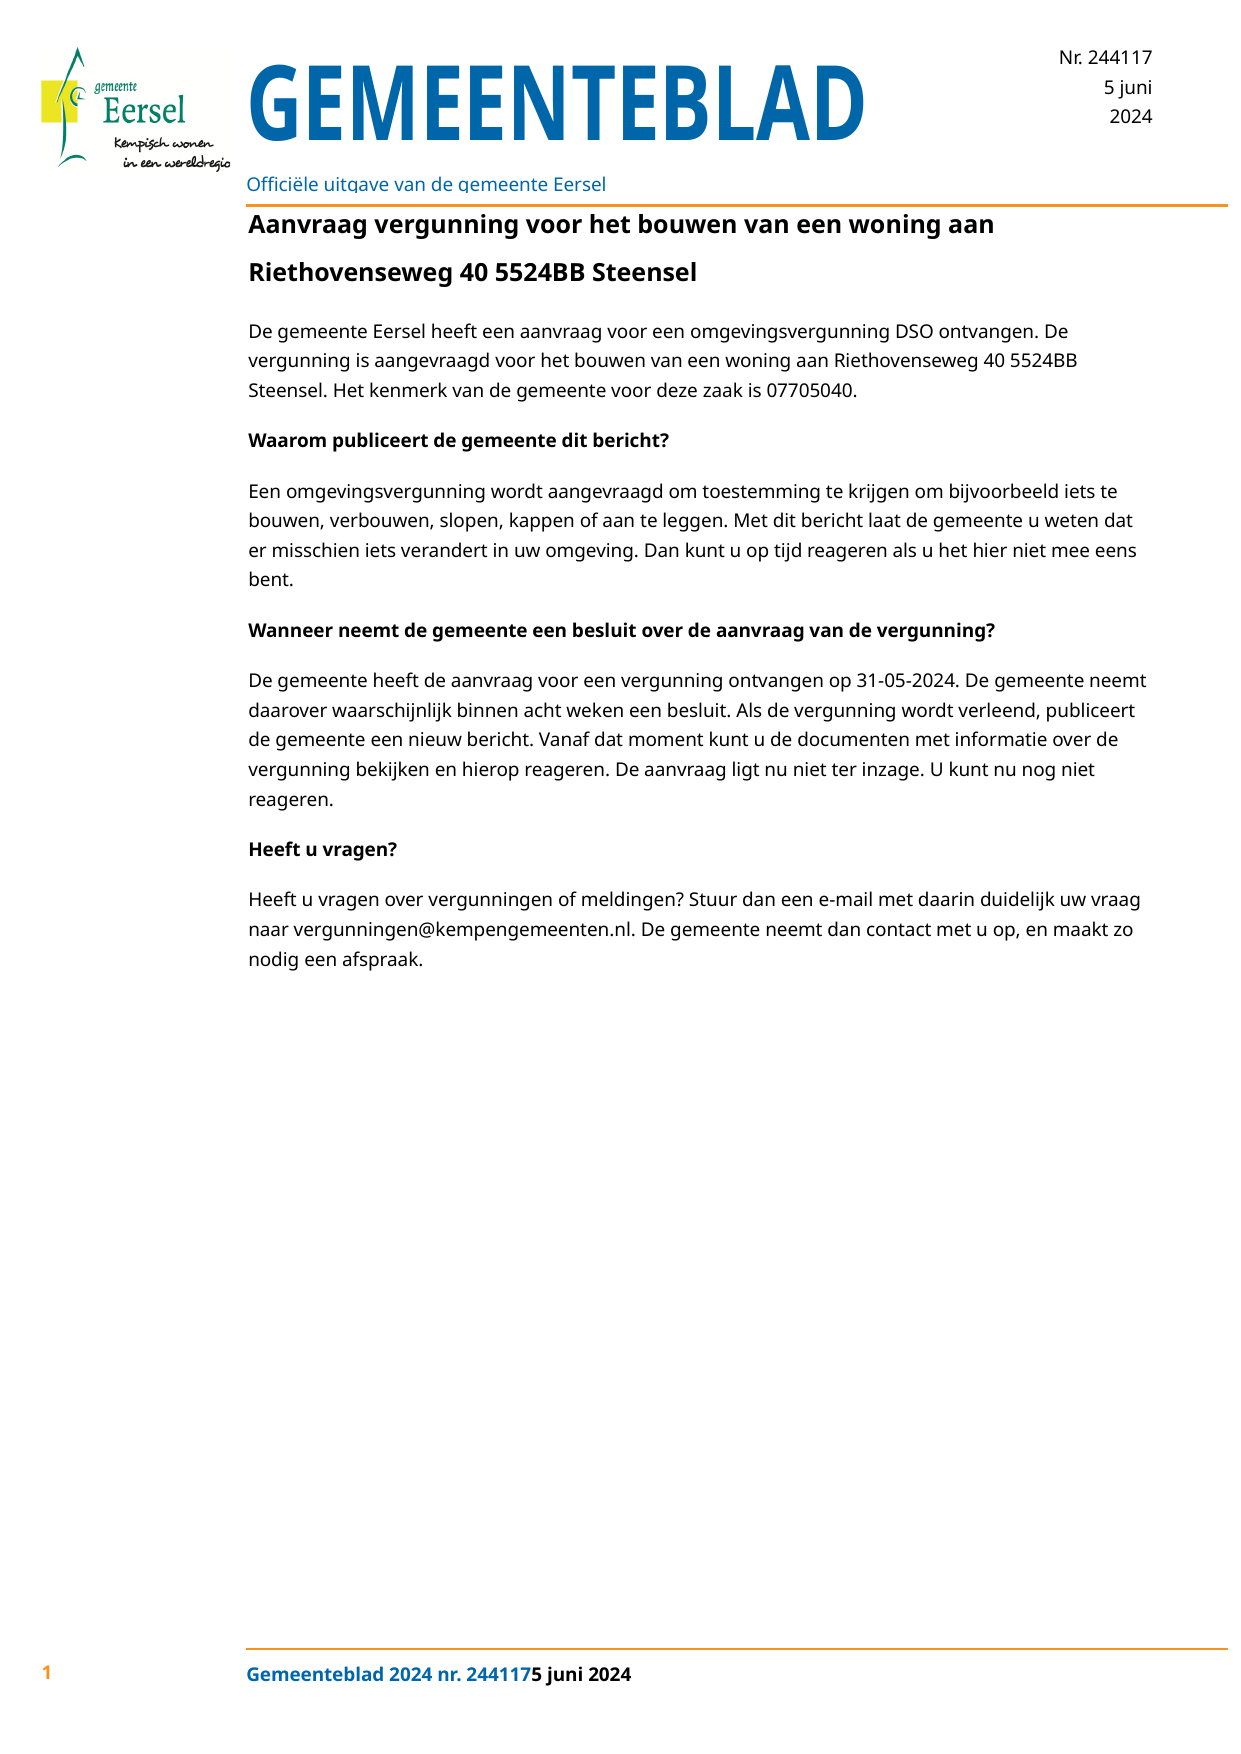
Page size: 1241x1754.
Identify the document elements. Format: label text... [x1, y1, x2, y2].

text De gemeente Eersel heeft een aanvraag voor een omgevingsvergunning DSO ontvangen. De vergunning is aangevraagd voor het bouwen van een woning aan Riethovenseweg 40 5524BB Steensel. Het kenmerk van de gemeente voor deze zaak is 07705040. [248, 318, 1152, 403]
text Wanneer neemt de gemeente een besluit over de aanvraag van de vergunning? [248, 617, 1152, 643]
text Waarom publiceert de gemeente dit bericht? [248, 427, 1152, 453]
picture [41, 47, 231, 172]
text Een omgevingsvergunning wordt aangevraagd om toestemming te krijgen om bijvoorbeeld iets te bouwen, verbouwen, slopen, kappen of aan te leggen. Met dit bericht laat de gemeente u weten dat er misschien iets verandert in uw omgeving. Dan kunt u op tijd reageren als u het hier niet mee eens bent. [248, 478, 1152, 592]
text Aanvraag vergunning voor het bouwen van een woning aan Riethovenseweg 40 5524BB Steensel [248, 207, 1152, 288]
text Heeft u vragen? [248, 836, 1152, 862]
text Heeft u vragen over vergunningen of meldingen? Stuur dan een e-mail met daarin duidelijk uw vraag naar vergunningen@kempengemeenten.nl. De gemeente neemt dan contact met u op, en maakt zo nodig een afspraak. [248, 887, 1152, 972]
text De gemeente heeft de aanvraag voor een vergunning ontvangen op 31-05-2024. De gemeente neemt daarover waarschijnlijk binnen acht weken een besluit. Als de vergunning wordt verleend, publiceert de gemeente een nieuw bericht. Vanaf dat moment kunt u de documenten met informatie over de vergunning bekijken en hierop reageren. De aanvraag ligt nu niet ter inzage. U kunt nu nog niet reageren. [248, 667, 1152, 812]
